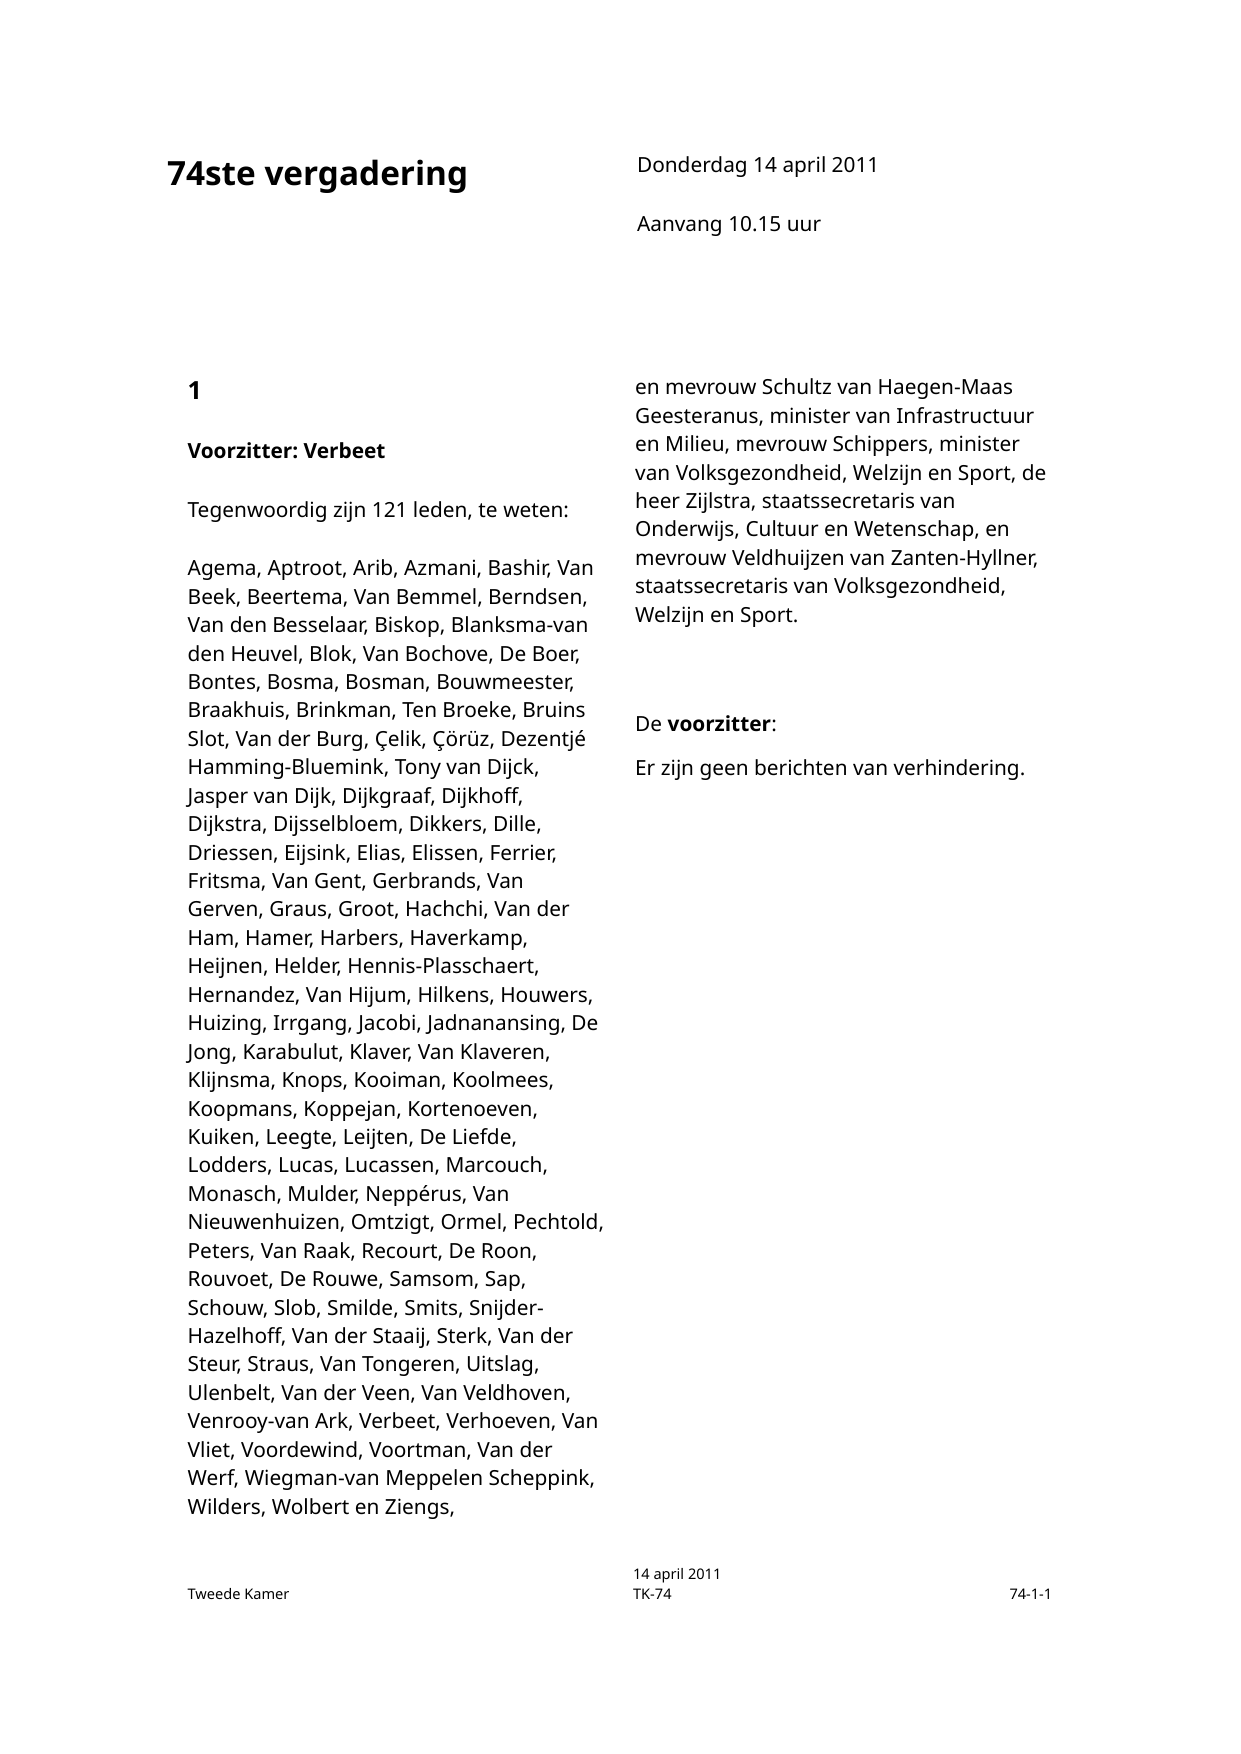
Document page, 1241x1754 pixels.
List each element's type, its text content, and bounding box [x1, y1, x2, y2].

text Aanvang 10.15 uur [637, 209, 1047, 237]
text De voorzitter: [635, 709, 1053, 738]
text Tegenwoordig zijn 121 leden, te weten: [187, 495, 605, 523]
text Er zijn geen berichten van verhindering. [635, 753, 1053, 781]
text Voorzitter: Verbeet [187, 436, 605, 465]
text 1 [187, 282, 605, 406]
text Agema, Aptroot, Arib, Azmani, Bashir, Van Beek, Beertema, Van Bemmel, Berndsen, Van den Besselaar, Biskop, Blanksma-van den Heuvel, Blok, Van Bochove, De Boer, Bontes, Bosma, Bosman, Bouwmeester, Braakhuis, Brinkman, Ten Broeke, Bruins Slot, Van der Burg, Çelik, Çörüz, Dezentjé Hamming-Bluemink, Tony van Dijck, Jasper van Dijk, Dijkgraaf, Dijkhoff, Dijkstra, Dijsselbloem, Dikkers, Dille, Driessen, Eijsink, Elias, Elissen, Ferrier, Fritsma, Van Gent, Gerbrands, Van Gerven, Graus, Groot, Hachchi, Van der Ham, Hamer, Harbers, Haverkamp, Heijnen, Helder, Hennis-Plasschaert, Hernandez, Van Hijum, Hilkens, Houwers, Huizing, Irrgang, Jacobi, Jadnanansing, De Jong, Karabulut, Klaver, Van Klaveren, Klijnsma, Knops, Kooiman, Koolmees, Koopmans, Koppejan, Kortenoeven, Kuiken, Leegte, Leijten, De Liefde, Lodders, Lucas, Lucassen, Marcouch, Monasch, Mulder, Neppérus, Van Nieuwenhuizen, Omtzigt, Ormel, Pechtold, Peters, Van Raak, Recourt, De Roon, Rouvoet, De Rouwe, Samsom, Sap, Schouw, Slob, Smilde, Smits, Snijder-Hazelhoff, Van der Staaij, Sterk, Van der Steur, Straus, Van Tongeren, Uitslag, Ulenbelt, Van der Veen, Van Veldhoven, Venrooy-van Ark, Verbeet, Verhoeven, Van Vliet, Voordewind, Voortman, Van der Werf, Wiegman-van Meppelen Scheppink, Wilders, Wolbert en Ziengs, [187, 553, 605, 1520]
text en mevrouw Schultz van Haegen-Maas Geesteranus, minister van Infrastructuur en Milieu, mevrouw Schippers, minister van Volksgezondheid, Welzijn en Sport, de heer Zijlstra, staatssecretaris van Onderwijs, Cultuur en Wetenschap, en mevrouw Veldhuijzen van Zanten-Hyllner, staatssecretaris van Volksgezondheid, Welzijn en Sport. [635, 150, 1053, 628]
text 74ste vergadering [167, 150, 615, 195]
text  [635, 658, 1053, 687]
text Donderdag 14 april 2011 [637, 150, 1047, 178]
